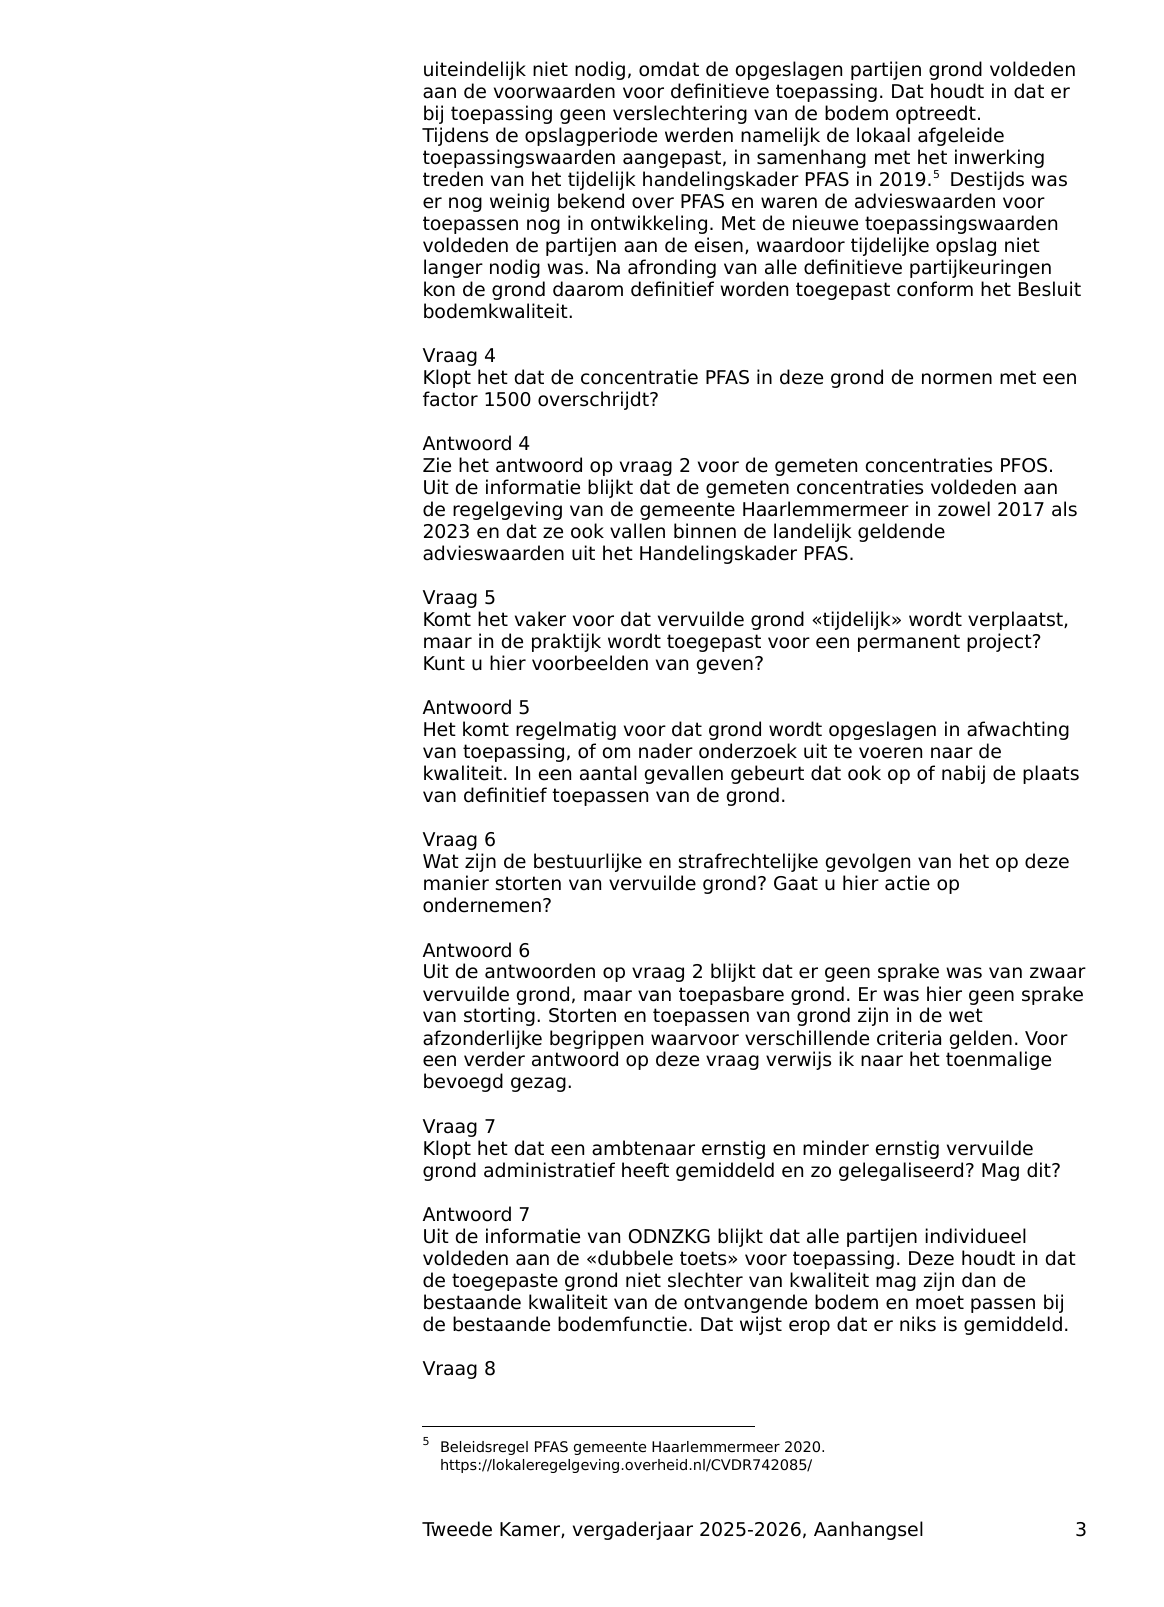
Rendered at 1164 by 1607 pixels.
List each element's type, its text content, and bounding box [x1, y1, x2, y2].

text Antwoord 5 [422, 697, 1087, 719]
text Zie het antwoord op vraag 2 voor de gemeten concentraties PFOS. Uit de informatie blijkt dat de gemeten concentraties voldeden aan de regelgeving van de gemeente Haarlemmermeer in zowel 2017 als 2023 en dat ze ook vallen binnen de landelijk geldende advieswaarden uit het Handelingskader PFAS. [422, 455, 1087, 565]
text Het komt regelmatig voor dat grond wordt opgeslagen in afwachting van toepassing, of om nader onderzoek uit te voeren naar de kwaliteit. In een aantal gevallen gebeurt dat ook op of nabij de plaats van definitief toepassen van de grond. [422, 719, 1087, 807]
text Vraag 8 [422, 1358, 1087, 1380]
text Klopt het dat de concentratie PFAS in deze grond de normen met een factor 1500 overschrijdt? [422, 367, 1087, 411]
text Antwoord 4 [422, 433, 1087, 455]
text Antwoord 6 [422, 939, 1087, 961]
text Klopt het dat een ambtenaar ernstig en minder ernstig vervuilde grond administratief heeft gemiddeld en zo gelegaliseerd? Mag dit? [422, 1137, 1087, 1181]
text Vraag 7 [422, 1116, 1087, 1137]
text Komt het vaker voor dat vervuilde grond «tijdelijk» wordt verplaatst, maar in de praktijk wordt toegepast voor een permanent project? Kunt u hier voorbeelden van geven? [422, 609, 1087, 675]
text Vraag 5 [422, 587, 1087, 609]
text Uit de antwoorden op vraag 2 blijkt dat er geen sprake was van zwaar vervuilde grond, maar van toepasbare grond. Er was hier geen sprake van storting. Storten en toepassen van grond zijn in de wet afzonderlijke begrippen waarvoor verschillende criteria gelden. Voor een verder antwoord op deze vraag verwijs ik naar het toenmalige bevoegd gezag. [422, 961, 1087, 1093]
text Vraag 4 [422, 345, 1087, 367]
text Antwoord 7 [422, 1204, 1087, 1226]
text uiteindelijk niet nodig, omdat de opgeslagen partijen grond voldeden aan de voorwaarden voor definitieve toepassing. Dat houdt in dat er bij toepassing geen verslechtering van de bodem optreedt. [422, 59, 1087, 125]
text Uit de informatie van ODNZKG blijkt dat alle partijen individueel voldeden aan de «dubbele toets» voor toepassing. Deze houdt in dat de toegepaste grond niet slechter van kwaliteit mag zijn dan de bestaande kwaliteit van de ontvangende bodem en moet passen bij de bestaande bodemfunctie. Dat wijst erop dat er niks is gemiddeld. [422, 1226, 1087, 1336]
text Vraag 6 [422, 829, 1087, 851]
text Wat zijn de bestuurlijke en strafrechtelijke gevolgen van het op deze manier storten van vervuilde grond? Gaat u hier actie op ondernemen? [422, 851, 1087, 917]
text Beleidsregel PFAS gemeente Haarlemmermeer 2020. https://lokaleregelgeving.overheid.nl/CVDR742085/ [422, 1435, 1087, 1474]
text Tijdens de opslagperiode werden namelijk de lokaal afgeleide toepassingswaarden aangepast, in samenhang met het inwerking treden van het tijdelijk handelingskader PFAS in 2019. Destijds was er nog weinig bekend over PFAS en waren de advieswaarden voor toepassen nog in ontwikkeling. Met de nieuwe toepassingswaarden voldeden de partijen aan de eisen, waardoor tijdelijke opslag niet langer nodig was. Na afronding van alle definitieve partijkeuringen kon de grond daarom definitief worden toegepast conform het Besluit bodemkwaliteit. [422, 125, 1087, 323]
